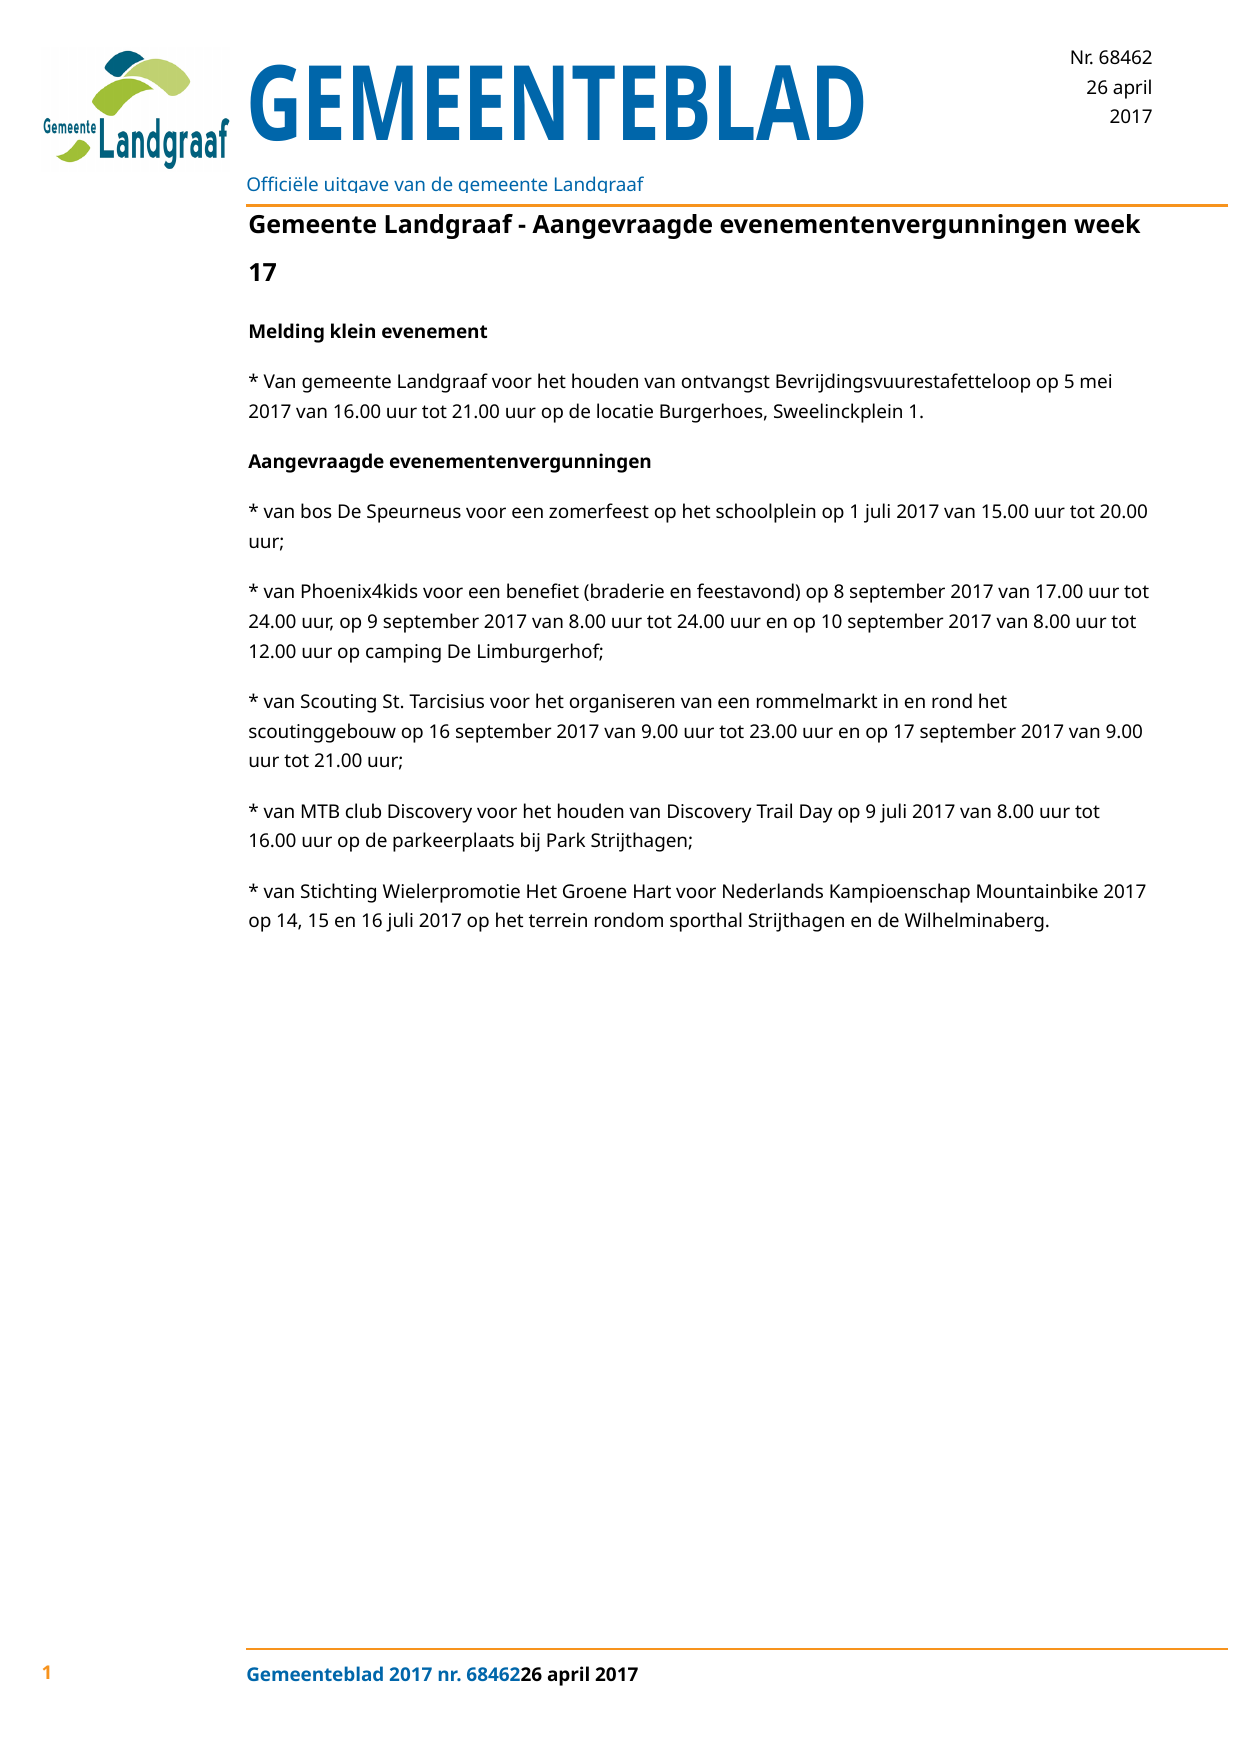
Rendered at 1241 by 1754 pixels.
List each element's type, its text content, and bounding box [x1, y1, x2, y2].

text Aangevraagde evenementenvergunningen [248, 448, 1152, 474]
text * Van gemeente Landgraaf voor het houden van ontvangst Bevrijdingsvuurestafetteloop op 5 mei 2017 van 16.00 uur tot 21.00 uur op de locatie Burgerhoes, Sweelinckplein 1. [248, 368, 1152, 424]
text * van Phoenix4kids voor een benefiet (braderie en feestavond) op 8 september 2017 van 17.00 uur tot 24.00 uur, op 9 september 2017 van 8.00 uur tot 24.00 uur en op 10 september 2017 van 8.00 uur tot 12.00 uur op camping De Limburgerhof; [248, 579, 1152, 664]
text * van Scouting St. Tarcisius voor het organiseren van een rommelmarkt in en rond het scoutinggebouw op 16 september 2017 van 9.00 uur tot 23.00 uur en op 17 september 2017 van 9.00 uur tot 21.00 uur; [248, 688, 1152, 773]
text * van bos De Speurneus voor een zomerfeest op het schoolplein op 1 juli 2017 van 15.00 uur tot 20.00 uur; [248, 499, 1152, 554]
text Melding klein evenement [248, 318, 1152, 344]
text * van MTB club Discovery voor het houden van Discovery Trail Day op 9 juli 2017 van 8.00 uur tot 16.00 uur op de parkeerplaats bij Park Strijthagen; [248, 798, 1152, 853]
text Gemeente Landgraaf - Aangevraagde evenementenvergunningen week 17 [248, 207, 1152, 288]
text * van Stichting Wielerpromotie Het Groene Hart voor Nederlands Kampioenschap Mountainbike 2017 op 14, 15 en 16 juli 2017 op het terrein rondom sporthal Strijthagen en de Wilhelminaberg. [248, 878, 1152, 933]
picture [41, 47, 231, 172]
